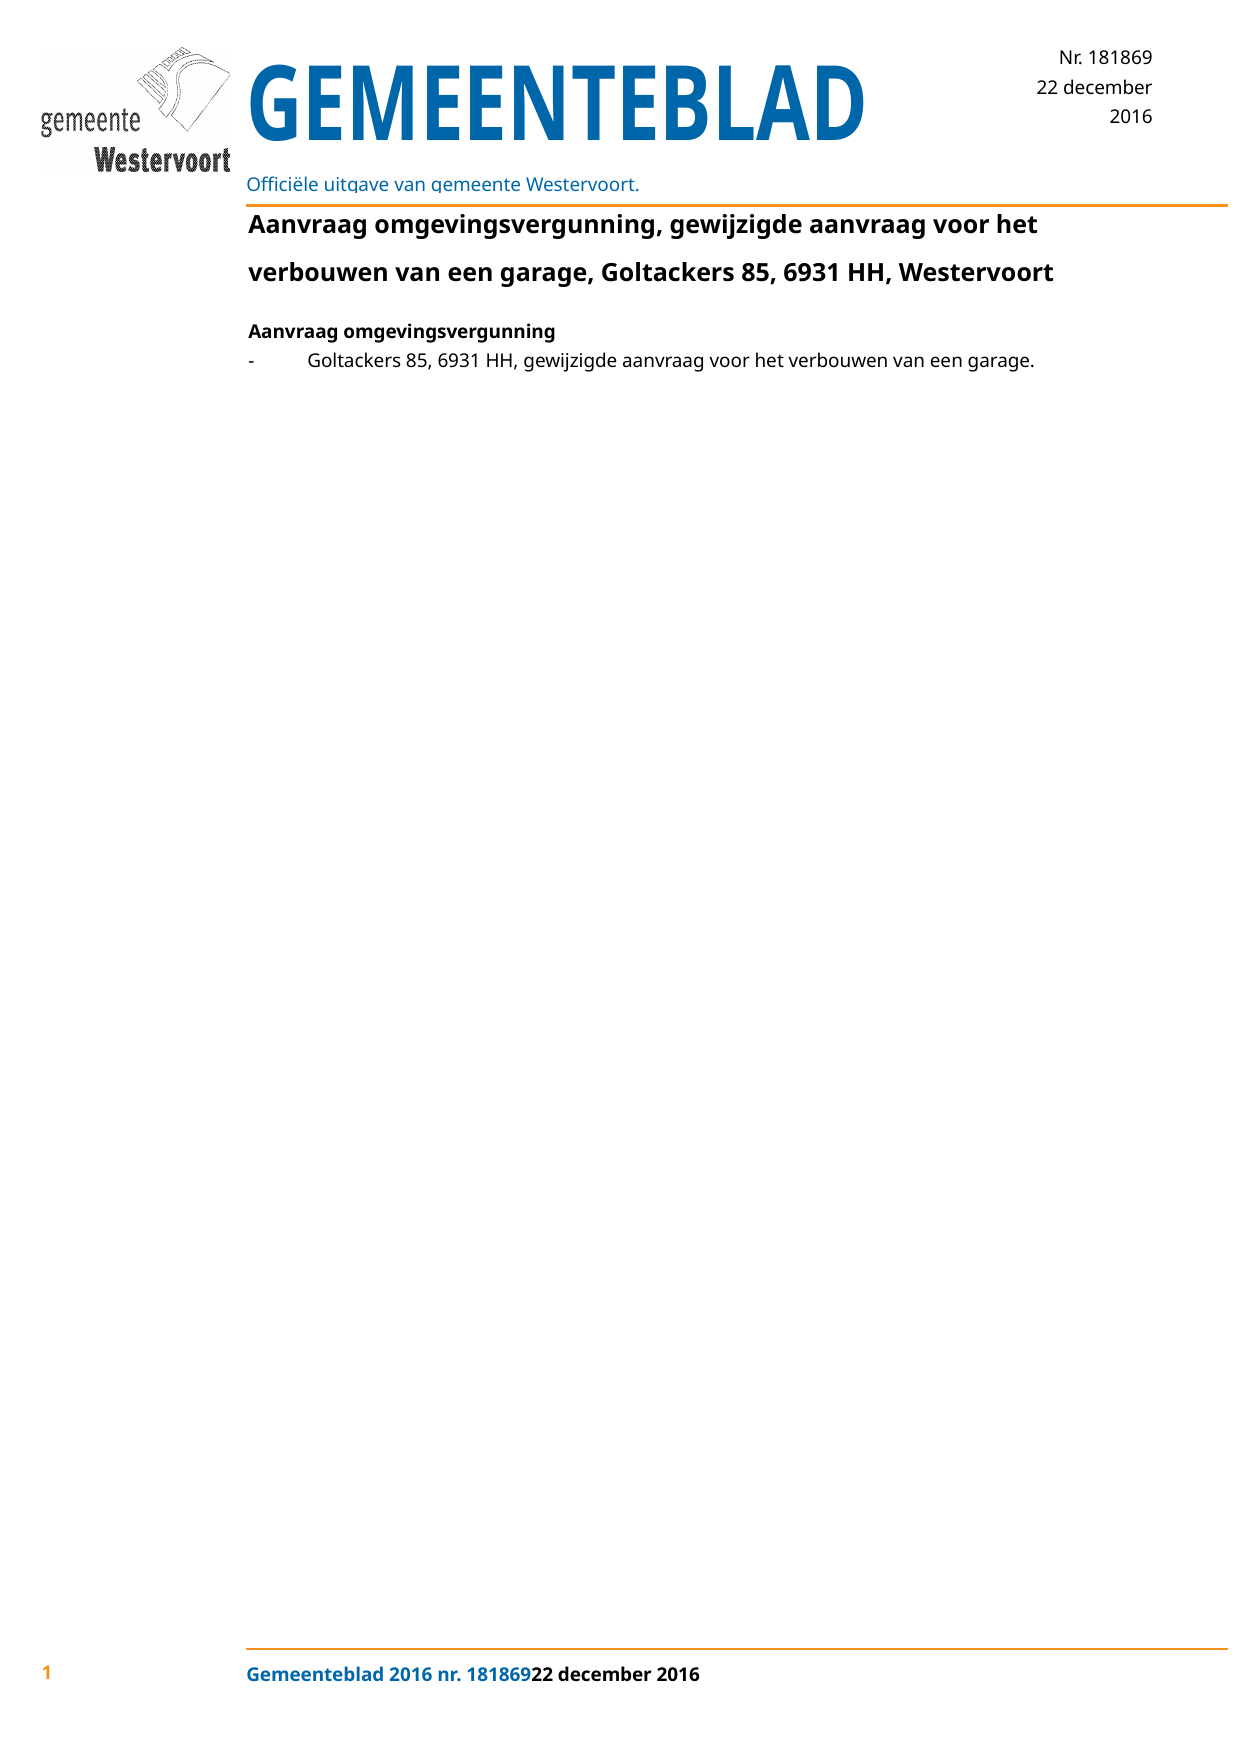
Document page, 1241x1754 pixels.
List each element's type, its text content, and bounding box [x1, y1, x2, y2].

text Aanvraag omgevingsvergunning, gewijzigde aanvraag voor het verbouwen van een garage, Goltackers 85, 6931 HH, Westervoort [248, 207, 1152, 288]
picture [41, 47, 231, 172]
list Goltackers 85, 6931 HH, gewijzigde aanvraag voor het verbouwen van een garage. [248, 347, 1152, 373]
text Aanvraag omgevingsvergunning [248, 318, 1152, 344]
